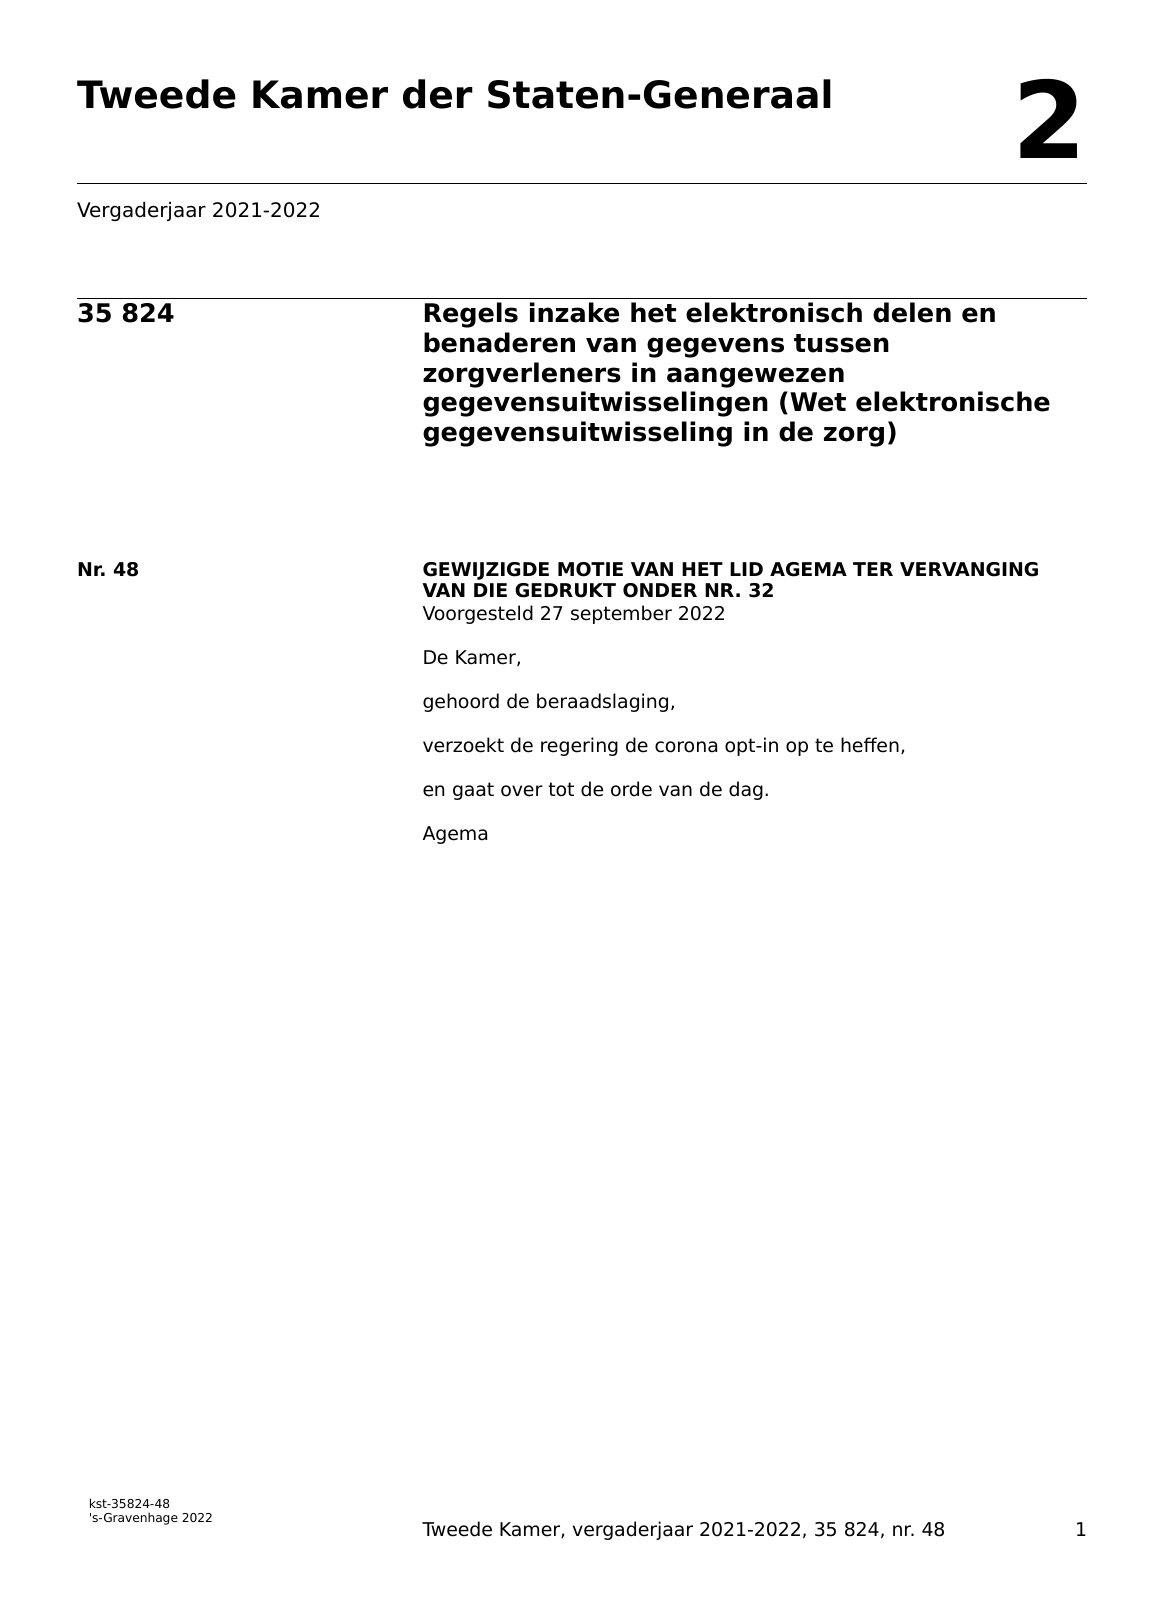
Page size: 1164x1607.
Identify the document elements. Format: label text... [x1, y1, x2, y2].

subtitle Nr. 48 GEWIJZIGDE MOTIE VAN HET LID AGEMA TER VERVANGING VAN DIE GEDRUKT ONDER NR. 32 [77, 558, 1087, 602]
text Voorgesteld 27 september 2022 [422, 602, 1087, 624]
text verzoekt de regering de corona opt-in op te heffen, [422, 735, 1087, 757]
table_cell Vergaderjaar 2021-2022 [77, 184, 1087, 298]
table_header 2 [886, 59, 1087, 183]
table_header Tweede Kamer der Staten-Generaal [77, 59, 886, 183]
text kst-35824-48 [88, 1497, 323, 1511]
text De Kamer, [422, 647, 1087, 668]
subtitle 35 824 Regels inzake het elektronisch delen en benaderen van gegevens tussen zorgverleners in aangewezen gegevensuitwisselingen (Wet elektronische gegevensuitwisseling in de zorg) [77, 299, 1087, 447]
text gehoord de beraadslaging, [422, 691, 1087, 713]
text 's-Gravenhage 2022 [88, 1511, 323, 1525]
text Agema [422, 823, 1087, 845]
text en gaat over tot de orde van de dag. [422, 779, 1087, 801]
